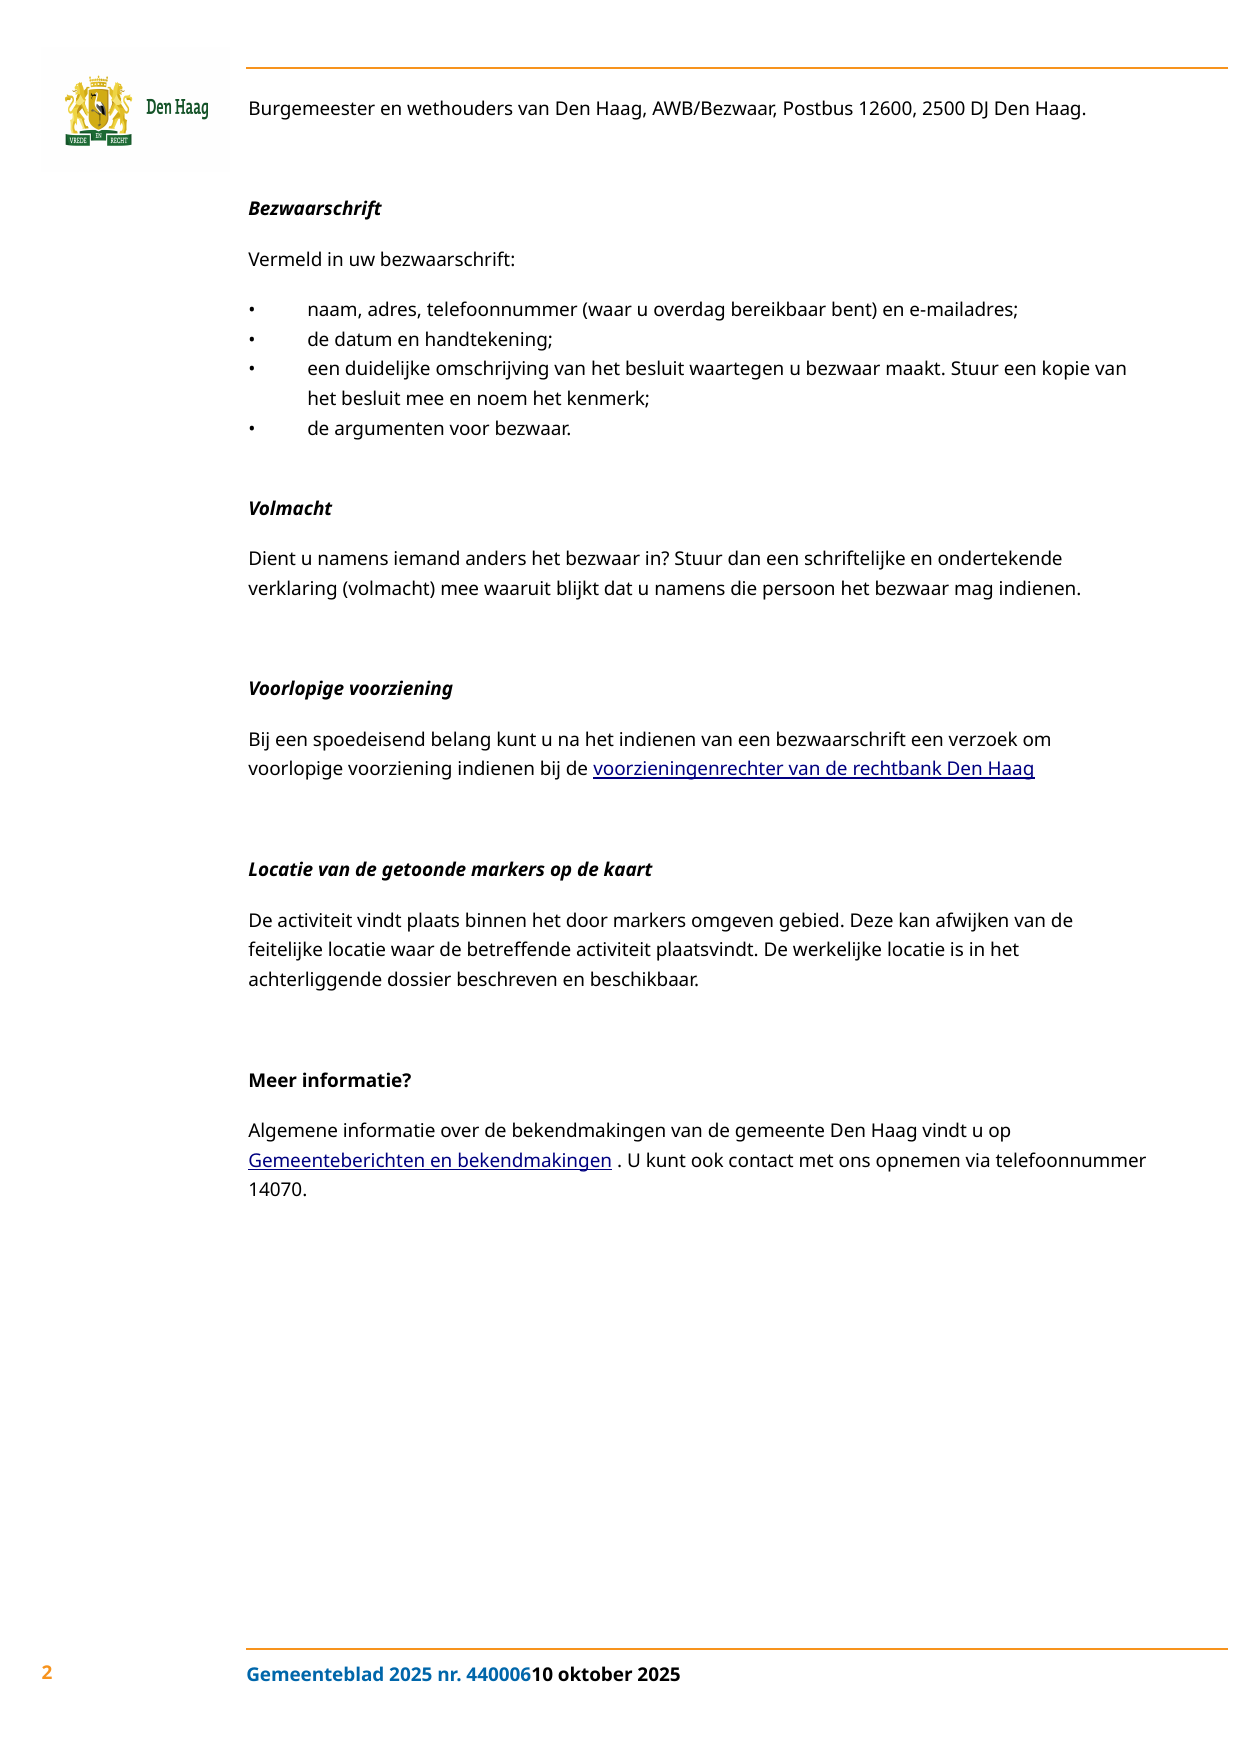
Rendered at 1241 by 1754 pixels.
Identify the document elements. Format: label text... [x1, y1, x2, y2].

picture [41, 47, 231, 172]
list naam, adres, telefoonnummer (waar u overdag bereikbaar bent) en e-mailadres; [248, 296, 1152, 322]
list de datum en handtekening; [248, 326, 1152, 352]
text Locatie van de getoonde markers op de kaart [248, 856, 1152, 882]
list een duidelijke omschrijving van het besluit waartegen u bezwaar maakt. Stuur een kopie van het besluit mee en noem het kenmerk; [248, 356, 1152, 411]
text Bezwaarschrift [248, 196, 1152, 221]
list de argumenten voor bezwaar. [248, 415, 1152, 441]
text Vermeld in uw bezwaarschrift: [248, 246, 1152, 272]
text De activiteit vindt plaats binnen het door markers omgeven gebied. Deze kan afwijken van de feitelijke locatie waar de betreffende activiteit plaatsvindt. De werkelijke locatie is in het achterliggende dossier beschreven en beschikbaar. [248, 907, 1152, 992]
text Bij een spoedeisend belang kunt u na het indienen van een bezwaarschrift een verzoek om voorlopige voorziening indienen bij de voorzieningenrechter van de rechtbank Den Haag [248, 726, 1152, 781]
text Burgemeester en wethouders van Den Haag, AWB/Bezwaar, Postbus 12600, 2500 DJ Den Haag. [248, 95, 1152, 121]
text Dient u namens iemand anders het bezwaar in? Stuur dan een schriftelijke en ondertekende verklaring (volmacht) mee waaruit blijkt dat u namens die persoon het bezwaar mag indienen. [248, 545, 1152, 601]
text Volmacht [248, 495, 1152, 521]
text Meer informatie? [248, 1067, 1152, 1093]
text Voorlopige voorziening [248, 676, 1152, 701]
text Algemene informatie over de bekendmakingen van de gemeente Den Haag vindt u op Gemeenteberichten en bekendmakingen . U kunt ook contact met ons opnemen via telefoonnummer 14070. [248, 1117, 1152, 1202]
